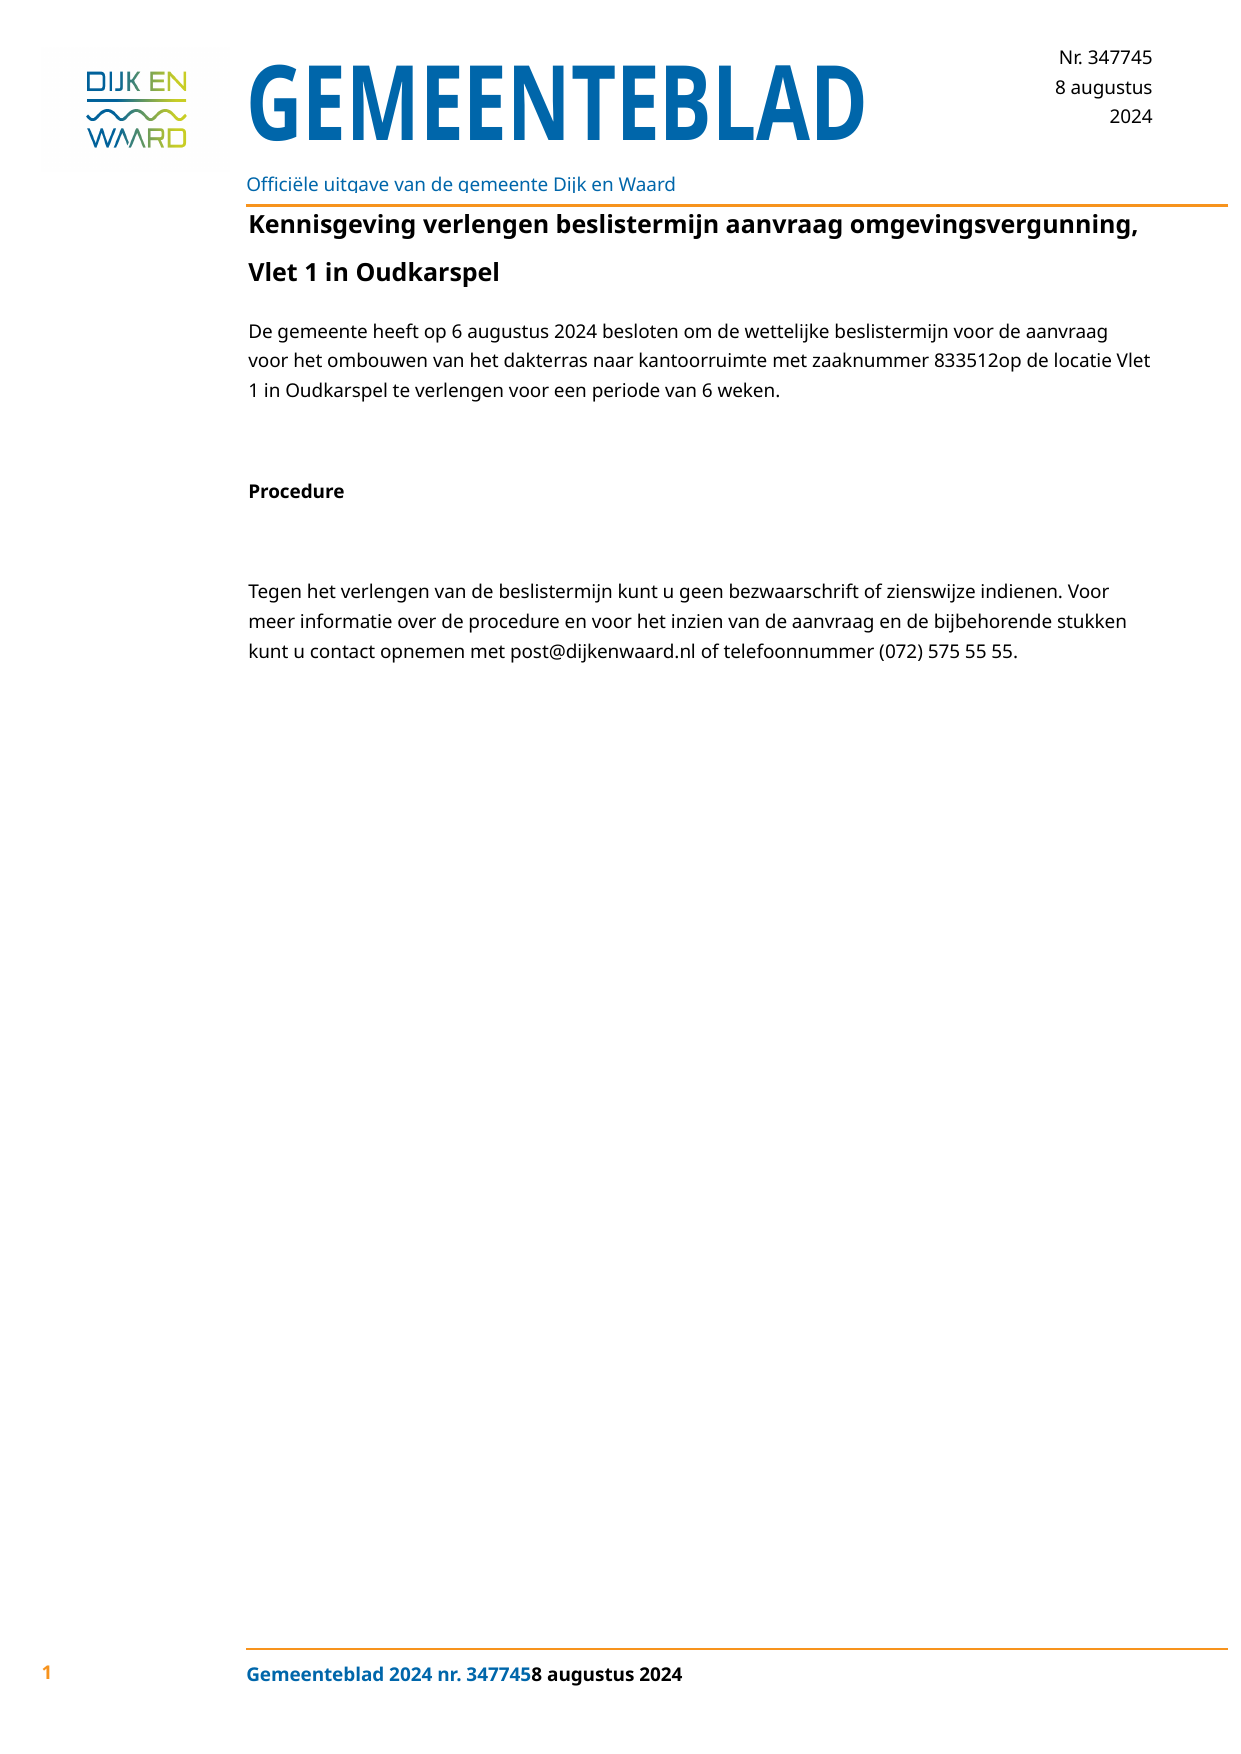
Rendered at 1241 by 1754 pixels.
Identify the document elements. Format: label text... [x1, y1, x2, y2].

text Tegen het verlengen van de beslistermijn kunt u geen bezwaarschrift of zienswijze indienen. Voor meer informatie over de procedure en voor het inzien van de aanvraag en de bijbehorende stukken kunt u contact opnemen met post@dijkenwaard.nl of telefoonnummer (072) 575 55 55. [248, 579, 1152, 664]
text Kennisgeving verlengen beslistermijn aanvraag omgevingsvergunning, Vlet 1 in Oudkarspel [248, 207, 1152, 288]
picture [41, 47, 231, 172]
text Procedure [248, 478, 1152, 504]
text De gemeente heeft op 6 augustus 2024 besloten om de wettelijke beslistermijn voor de aanvraag voor het ombouwen van het dakterras naar kantoorruimte met zaaknummer 833512op de locatie Vlet 1 in Oudkarspel te verlengen voor een periode van 6 weken. [248, 318, 1152, 403]
